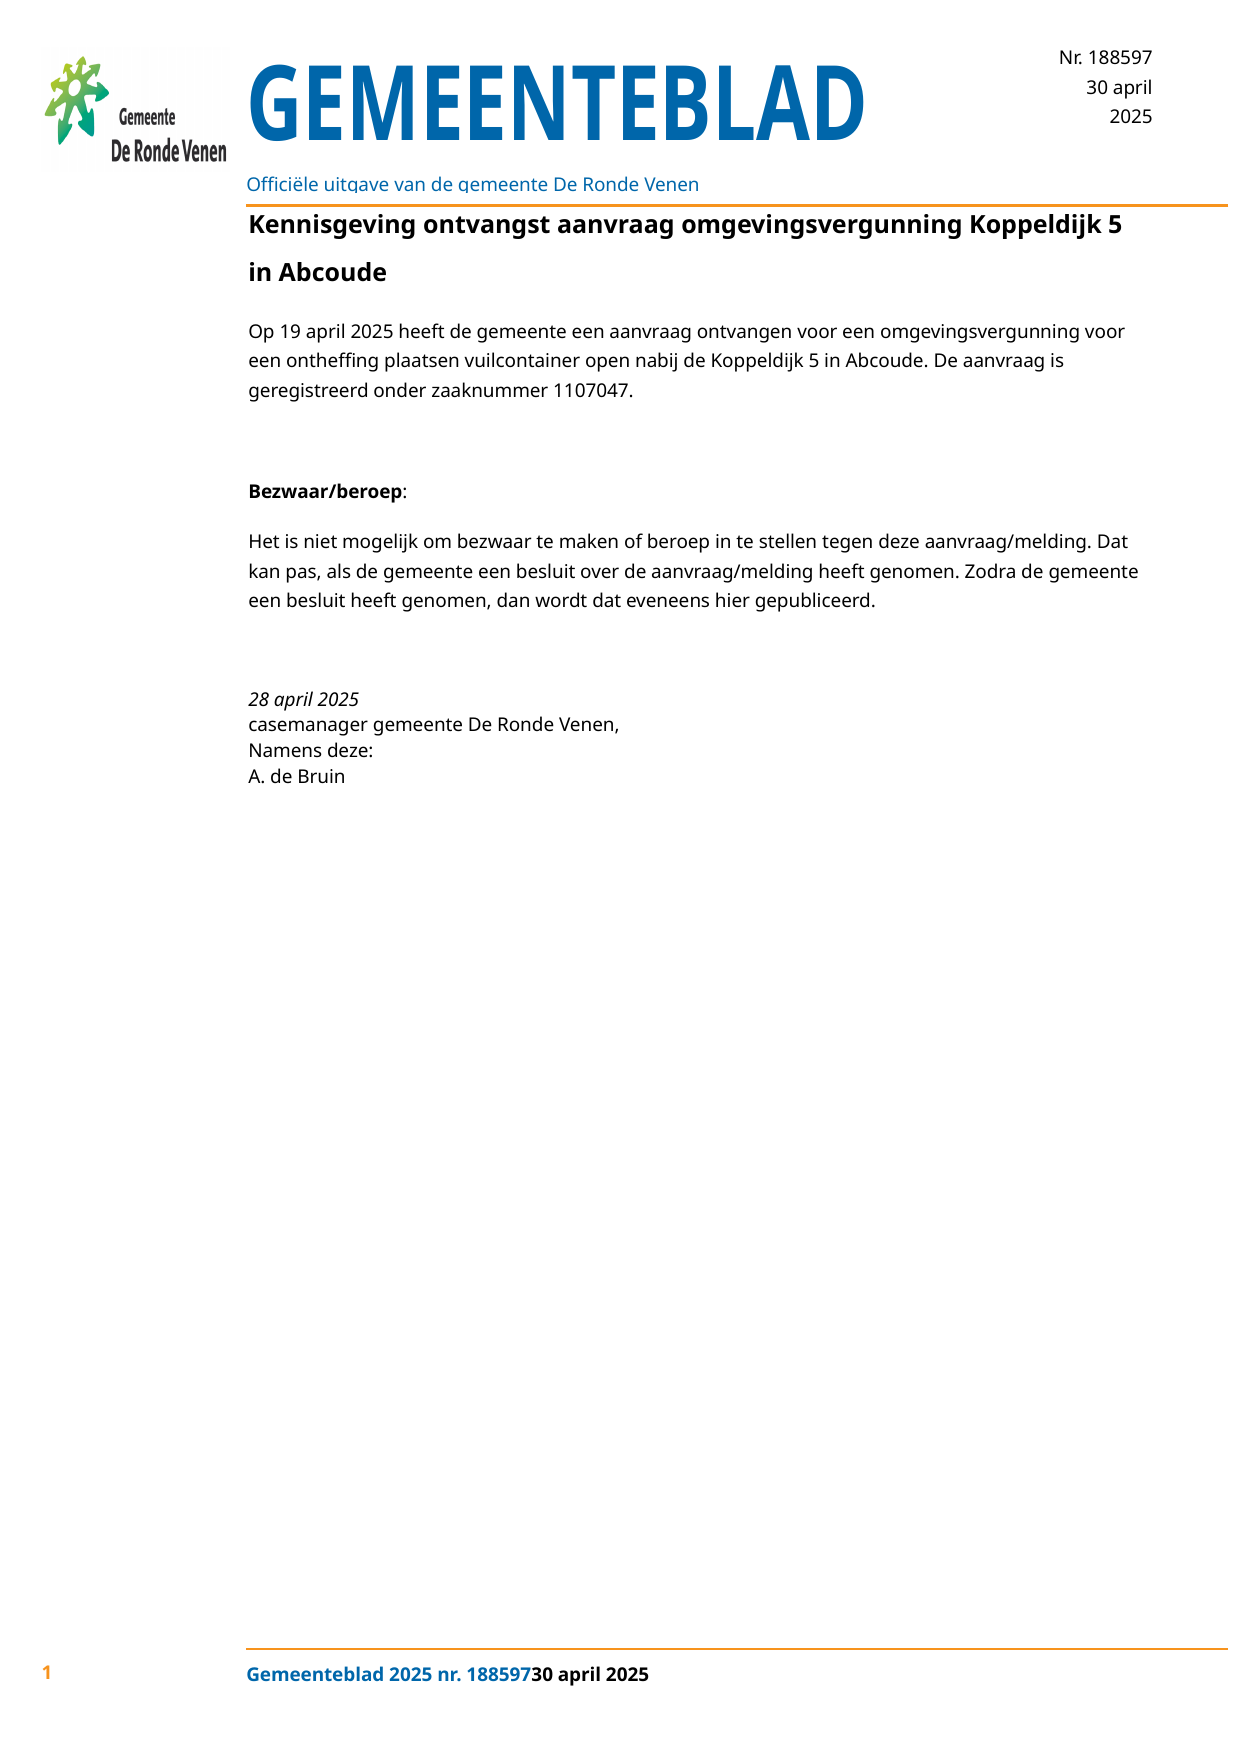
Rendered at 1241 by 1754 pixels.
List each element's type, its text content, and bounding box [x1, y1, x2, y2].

text Het is niet mogelijk om bezwaar te maken of beroep in te stellen tegen deze aanvraag/melding. Dat kan pas, als de gemeente een besluit over de aanvraag/melding heeft genomen. Zodra de gemeente een besluit heeft genomen, dan wordt dat eveneens hier gepubliceerd. [248, 528, 1152, 613]
text Kennisgeving ontvangst aanvraag omgevingsvergunning Koppeldijk 5 in Abcoude [248, 207, 1152, 288]
text casemanager gemeente De Ronde Venen, [248, 711, 1152, 737]
picture [41, 47, 231, 172]
text A. de Bruin [248, 763, 1152, 789]
text 28 april 2025 [248, 686, 1152, 711]
text Op 19 april 2025 heeft de gemeente een aanvraag ontvangen voor een omgevingsvergunning voor een ontheffing plaatsen vuilcontainer open nabij de Koppeldijk 5 in Abcoude. De aanvraag is geregistreerd onder zaaknummer 1107047. [248, 318, 1152, 403]
text Bezwaar/beroep: [248, 478, 1152, 504]
text Namens deze: [248, 737, 1152, 763]
